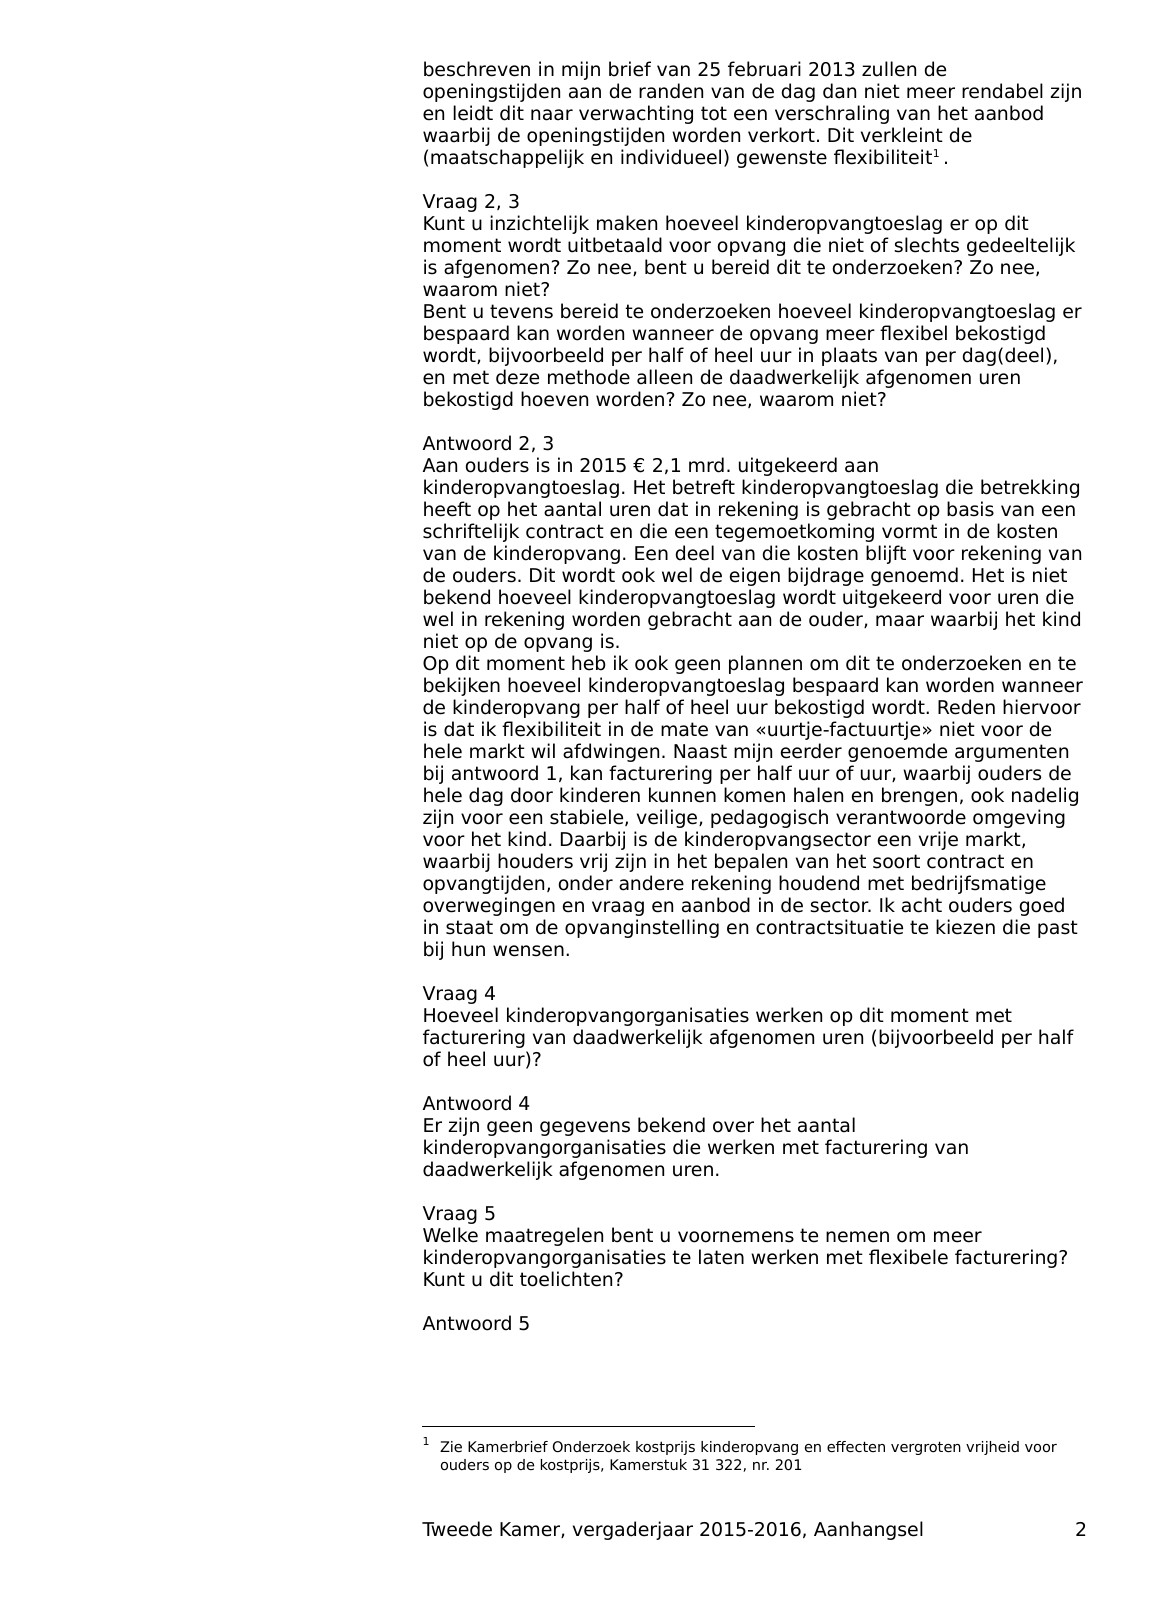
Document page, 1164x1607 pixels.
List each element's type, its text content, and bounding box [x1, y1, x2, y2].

text Op dit moment heb ik ook geen plannen om dit te onderzoeken en te bekijken hoeveel kinderopvangtoeslag bespaard kan worden wanneer de kinderopvang per half of heel uur bekostigd wordt. Reden hiervoor is dat ik flexibiliteit in de mate van «uurtje-factuurtje» niet voor de hele markt wil afdwingen. Naast mijn eerder genoemde argumenten bij antwoord 1, kan facturering per half uur of uur, waarbij ouders de hele dag door kinderen kunnen komen halen en brengen, ook nadelig zijn voor een stabiele, veilige, pedagogisch verantwoorde omgeving voor het kind. Daarbij is de kinderopvangsector een vrije markt, waarbij houders vrij zijn in het bepalen van het soort contract en opvangtijden, onder andere rekening houdend met bedrijfsmatige overwegingen en vraag en aanbod in de sector. Ik acht ouders goed in staat om de opvanginstelling en contractsituatie te kiezen die past bij hun wensen. [422, 653, 1087, 961]
text Vraag 2, 3 [422, 191, 1087, 213]
text Bent u tevens bereid te onderzoeken hoeveel kinderopvangtoeslag er bespaard kan worden wanneer de opvang meer flexibel bekostigd wordt, bijvoorbeeld per half of heel uur in plaats van per dag(deel), en met deze methode alleen de daadwerkelijk afgenomen uren bekostigd hoeven worden? Zo nee, waarom niet? [422, 301, 1087, 411]
text Vraag 4 [422, 983, 1087, 1005]
text Antwoord 5 [422, 1313, 1087, 1335]
text Hoeveel kinderopvangorganisaties werken op dit moment met facturering van daadwerkelijk afgenomen uren (bijvoorbeeld per half of heel uur)? [422, 1005, 1087, 1071]
text Kunt u inzichtelijk maken hoeveel kinderopvangtoeslag er op dit moment wordt uitbetaald voor opvang die niet of slechts gedeeltelijk is afgenomen? Zo nee, bent u bereid dit te onderzoeken? Zo nee, waarom niet? [422, 213, 1087, 301]
text Er zijn geen gegevens bekend over het aantal kinderopvangorganisaties die werken met facturering van daadwerkelijk afgenomen uren. [422, 1115, 1087, 1181]
text Welke maatregelen bent u voornemens te nemen om meer kinderopvangorganisaties te laten werken met flexibele facturering? Kunt u dit toelichten? [422, 1225, 1087, 1291]
text Antwoord 4 [422, 1093, 1087, 1115]
text Zie Kamerbrief Onderzoek kostprijs kinderopvang en effecten vergroten vrijheid voor ouders op de kostprijs, Kamerstuk 31 322, nr. 201 [422, 1435, 1087, 1474]
text Aan ouders is in 2015 € 2,1 mrd. uitgekeerd aan kinderopvangtoeslag. Het betreft kinderopvangtoeslag die betrekking heeft op het aantal uren dat in rekening is gebracht op basis van een schriftelijk contract en die een tegemoetkoming vormt in de kosten van de kinderopvang. Een deel van die kosten blijft voor rekening van de ouders. Dit wordt ook wel de eigen bijdrage genoemd. Het is niet bekend hoeveel kinderopvangtoeslag wordt uitgekeerd voor uren die wel in rekening worden gebracht aan de ouder, maar waarbij het kind niet op de opvang is. [422, 455, 1087, 653]
text Antwoord 2, 3 [422, 433, 1087, 455]
text Vraag 5 [422, 1203, 1087, 1225]
text beschreven in mijn brief van 25 februari 2013 zullen de openingstijden aan de randen van de dag dan niet meer rendabel zijn en leidt dit naar verwachting tot een verschraling van het aanbod waarbij de openingstijden worden verkort. Dit verkleint de (maatschappelijk en individueel) gewenste flexibiliteit. [422, 59, 1087, 169]
